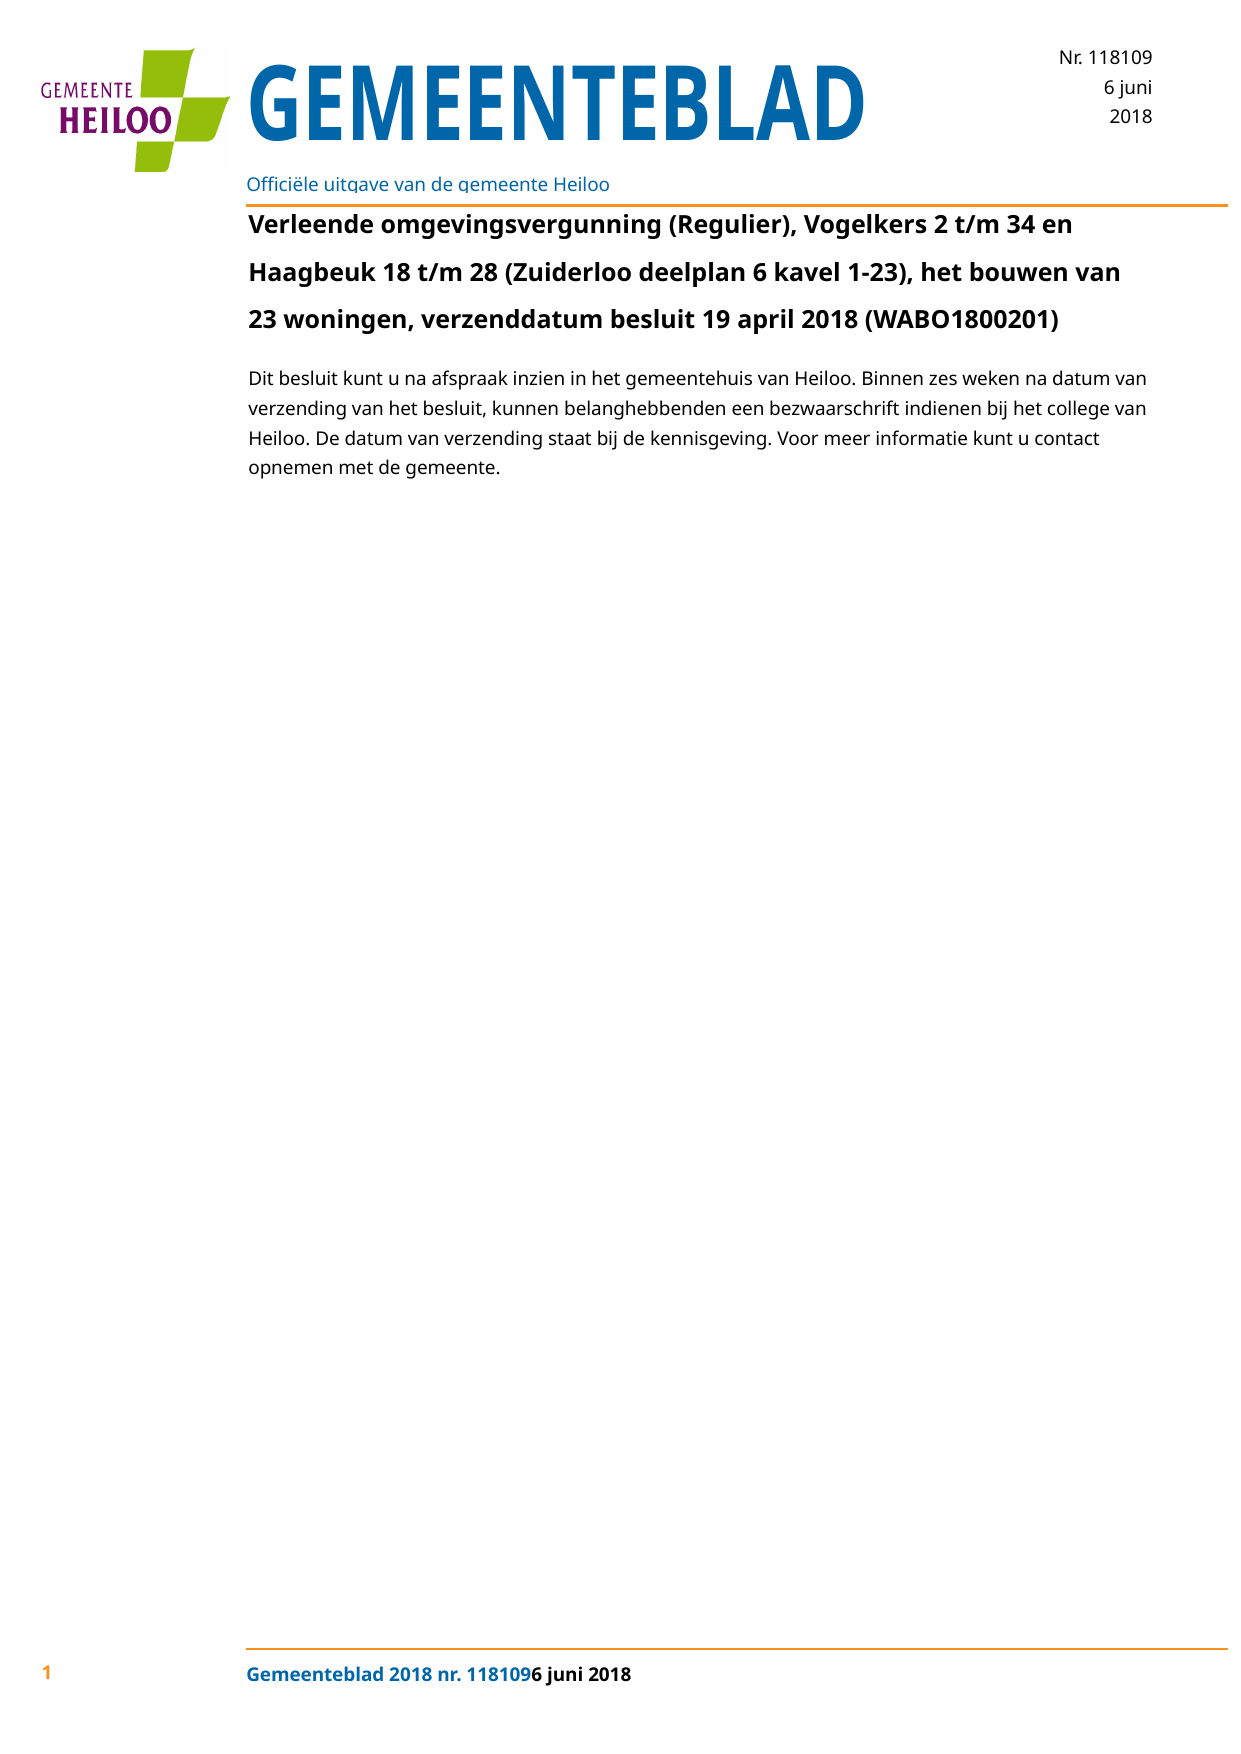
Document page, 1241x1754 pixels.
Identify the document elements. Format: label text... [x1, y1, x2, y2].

text Verleende omgevingsvergunning (Regulier), Vogelkers 2 t/m 34 en Haagbeuk 18 t/m 28 (Zuiderloo deelplan 6 kavel 1-23), het bouwen van 23 woningen, verzenddatum besluit 19 april 2018 (WABO1800201) [248, 207, 1152, 336]
text Dit besluit kunt u na afspraak inzien in het gemeentehuis van Heiloo. Binnen zes weken na datum van verzending van het besluit, kunnen belanghebbenden een bezwaarschrift indienen bij het college van Heiloo. De datum van verzending staat bij de kennisgeving. Voor meer informatie kunt u contact opnemen met de gemeente. [248, 366, 1152, 480]
picture [41, 47, 231, 172]
